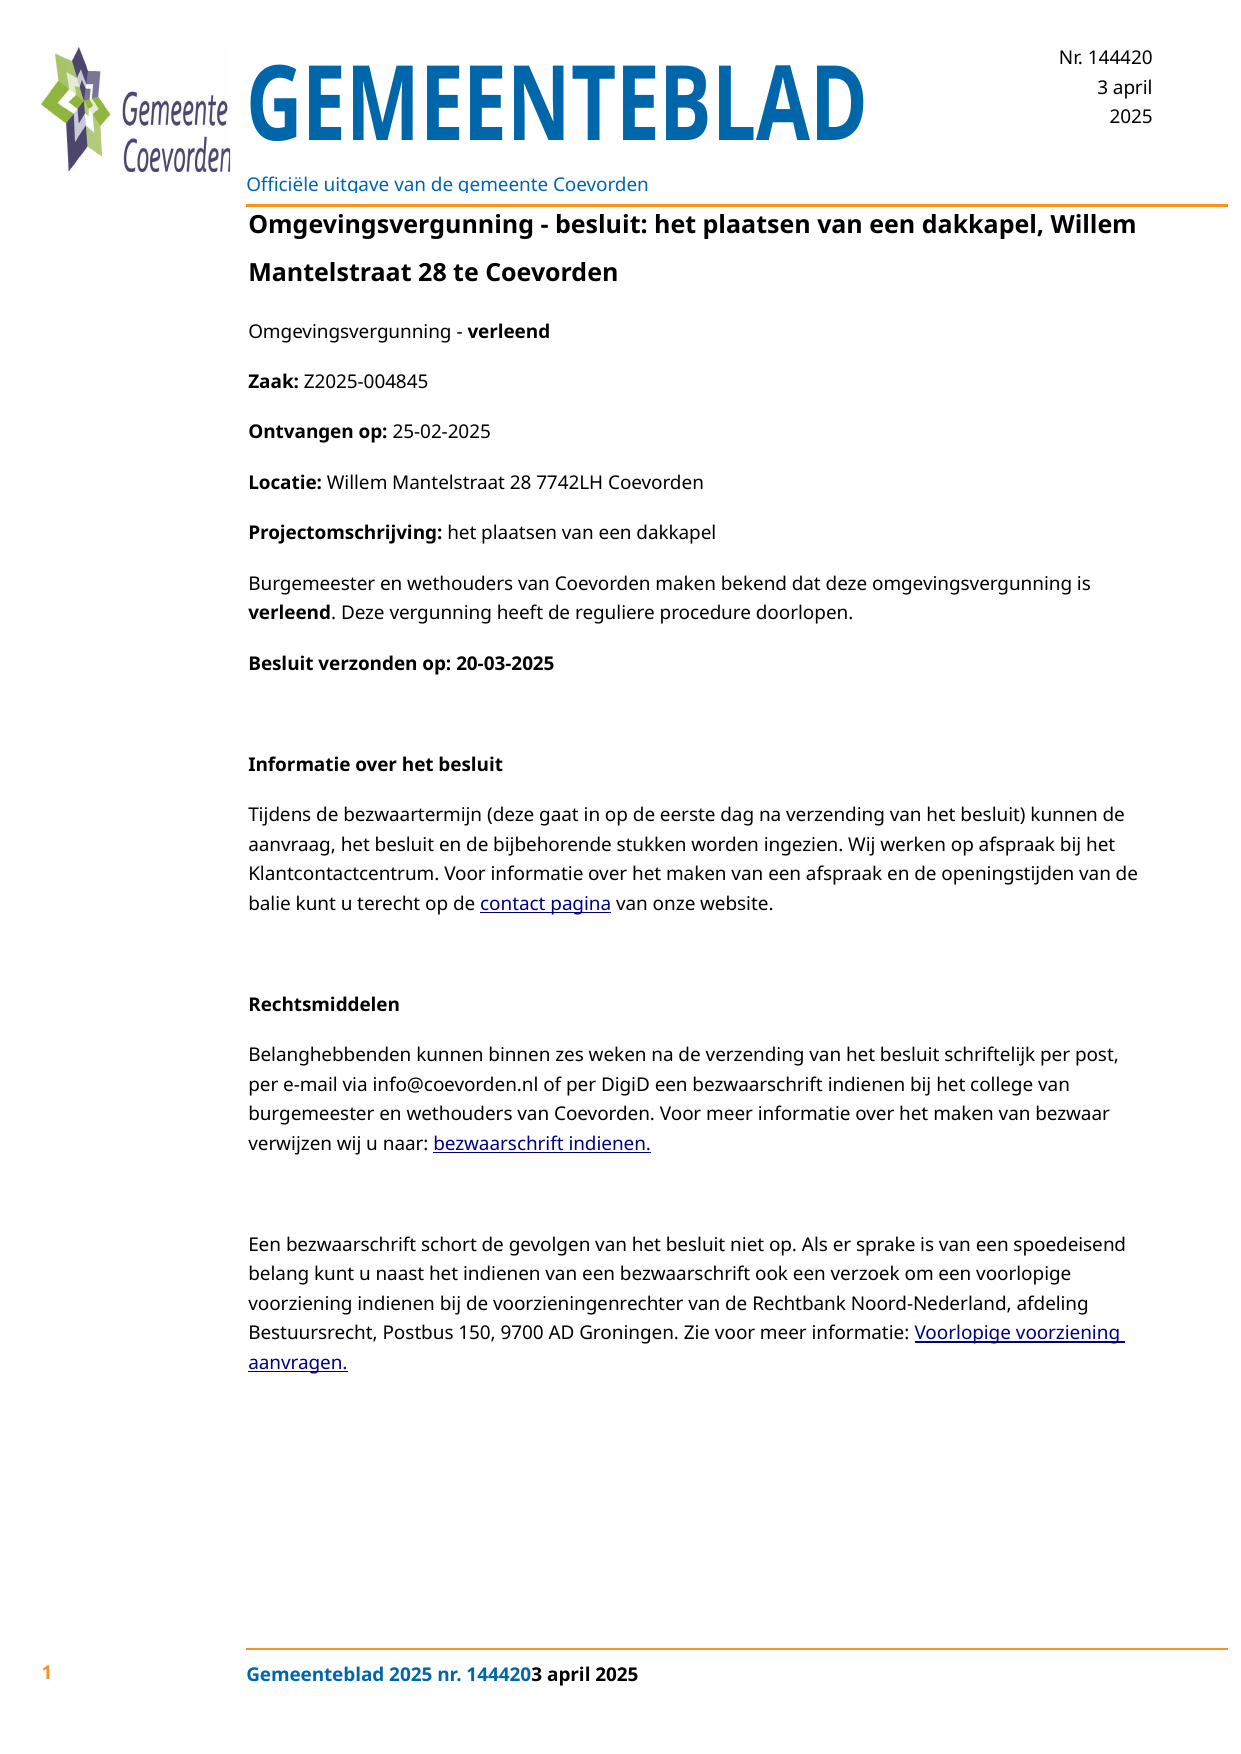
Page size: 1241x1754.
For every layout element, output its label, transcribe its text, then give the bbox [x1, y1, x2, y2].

text Een bezwaarschrift schort de gevolgen van het besluit niet op. Als er sprake is van een spoedeisend belang kunt u naast het indienen van een bezwaarschrift ook een verzoek om een voorlopige voorziening indienen bij de voorzieningenrechter van de Rechtbank Noord-Nederland, afdeling Bestuursrecht, Postbus 150, 9700 AD Groningen. Zie voor meer informatie: Voorlopige voorziening aanvragen. [248, 1231, 1152, 1375]
text Rechtsmiddelen [248, 991, 1152, 1017]
text Informatie over het besluit [248, 751, 1152, 777]
picture [41, 47, 231, 172]
text Tijdens de bezwaartermijn (deze gaat in op de eerste dag na verzending van het besluit) kunnen de aanvraag, het besluit en de bijbehorende stukken worden ingezien. Wij werken op afspraak bij het Klantcontactcentrum. Voor informatie over het maken van een afspraak en de openingstijden van de balie kunt u terecht op de contact pagina van onze website. [248, 801, 1152, 916]
text Zaak: Z2025-004845 [248, 368, 1152, 394]
text Ontvangen op: 25-02-2025 [248, 419, 1152, 444]
text Locatie: Willem Mantelstraat 28 7742LH Coevorden [248, 469, 1152, 495]
text Omgevingsvergunning - besluit: het plaatsen van een dakkapel, Willem Mantelstraat 28 te Coevorden [248, 207, 1152, 288]
text Belanghebbenden kunnen binnen zes weken na de verzending van het besluit schriftelijk per post, per e-mail via info@coevorden.nl of per DigiD een bezwaarschrift indienen bij het college van burgemeester en wethouders van Coevorden. Voor meer informatie over het maken van bezwaar verwijzen wij u naar: bezwaarschrift indienen. [248, 1041, 1152, 1156]
text Burgemeester en wethouders van Coevorden maken bekend dat deze omgevingsvergunning is verleend. Deze vergunning heeft de reguliere procedure doorlopen. [248, 570, 1152, 625]
text Projectomschrijving: het plaatsen van een dakkapel [248, 519, 1152, 545]
text Besluit verzonden op: 20-03-2025 [248, 650, 1152, 676]
text Omgevingsvergunning - verleend [248, 318, 1152, 344]
